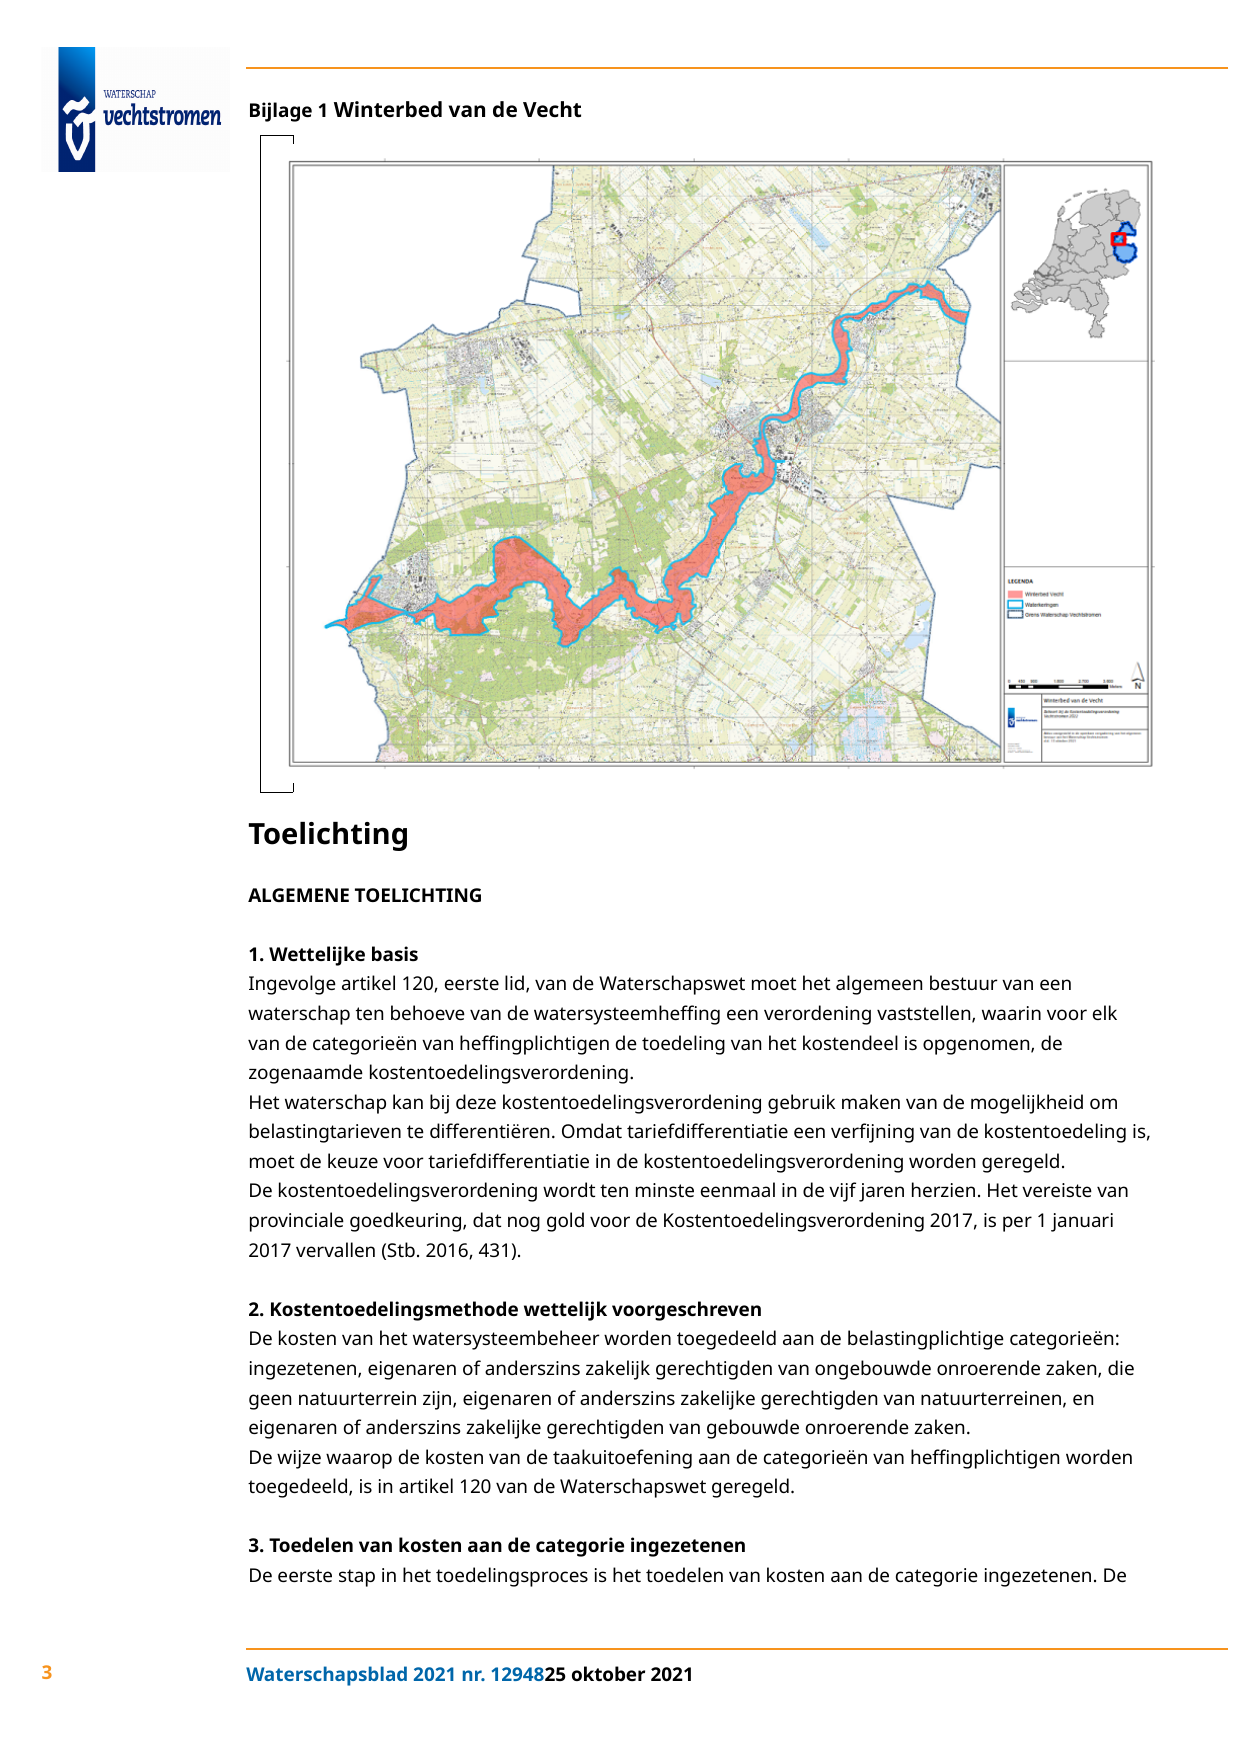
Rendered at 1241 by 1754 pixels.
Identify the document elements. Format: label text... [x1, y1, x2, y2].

text Het waterschap kan bij deze kostentoedelingsverordening gebruik maken van de mogelijkheid om belastingtarieven te differentiëren. Omdat tariefdifferentiatie een verfijning van de kostentoedeling is, moet de keuze voor tariefdifferentiatie in de kostentoedelingsverordening worden geregeld. [248, 1089, 1152, 1174]
text 2. Kostentoedelingsmethode wettelijk voorgeschreven [248, 1296, 1152, 1322]
text De eerste stap in het toedelingsproces is het toedelen van kosten aan de categorie ingezetenen. De [248, 1562, 1152, 1588]
picture [41, 47, 231, 172]
text Toelichting [248, 813, 1152, 853]
text 3. Toedelen van kosten aan de categorie ingezetenen [248, 1533, 1152, 1558]
text De wijze waarop de kosten van de taakuitoefening aan de categorieën van heffingplichtigen worden toegedeeld, is in artikel 120 van de Waterschapswet geregeld. [248, 1444, 1152, 1499]
text ALGEMENE TOELICHTING [248, 882, 1152, 908]
picture [268, 144, 1173, 783]
text Bijlage 1 Winterbed van de Vecht [248, 95, 1152, 123]
text De kostentoedelingsverordening wordt ten minste eenmaal in de vijf jaren herzien. Het vereiste van provinciale goedkeuring, dat nog gold voor de Kostentoedelingsverordening 2017, is per 1 januari 2017 vervallen (Stb. 2016, 431). [248, 1178, 1152, 1263]
text Ingevolge artikel 120, eerste lid, van de Waterschapswet moet het algemeen bestuur van een waterschap ten behoeve van de watersysteemheffing een verordening vaststellen, waarin voor elk van de categorieën van heffingplichtigen de toedeling van het kostendeel is opgenomen, de zogenaamde kostentoedelingsverordening. [248, 971, 1152, 1085]
text De kosten van het watersysteembeheer worden toegedeeld aan de belastingplichtige categorieën: ingezetenen, eigenaren of anderszins zakelijk gerechtigden van ongebouwde onroerende zaken, die geen natuurterrein zijn, eigenaren of anderszins zakelijke gerechtigden van natuurterreinen, en eigenaren of anderszins zakelijke gerechtigden van gebouwde onroerende zaken. [248, 1326, 1152, 1440]
text 1. Wettelijke basis [248, 941, 1152, 967]
